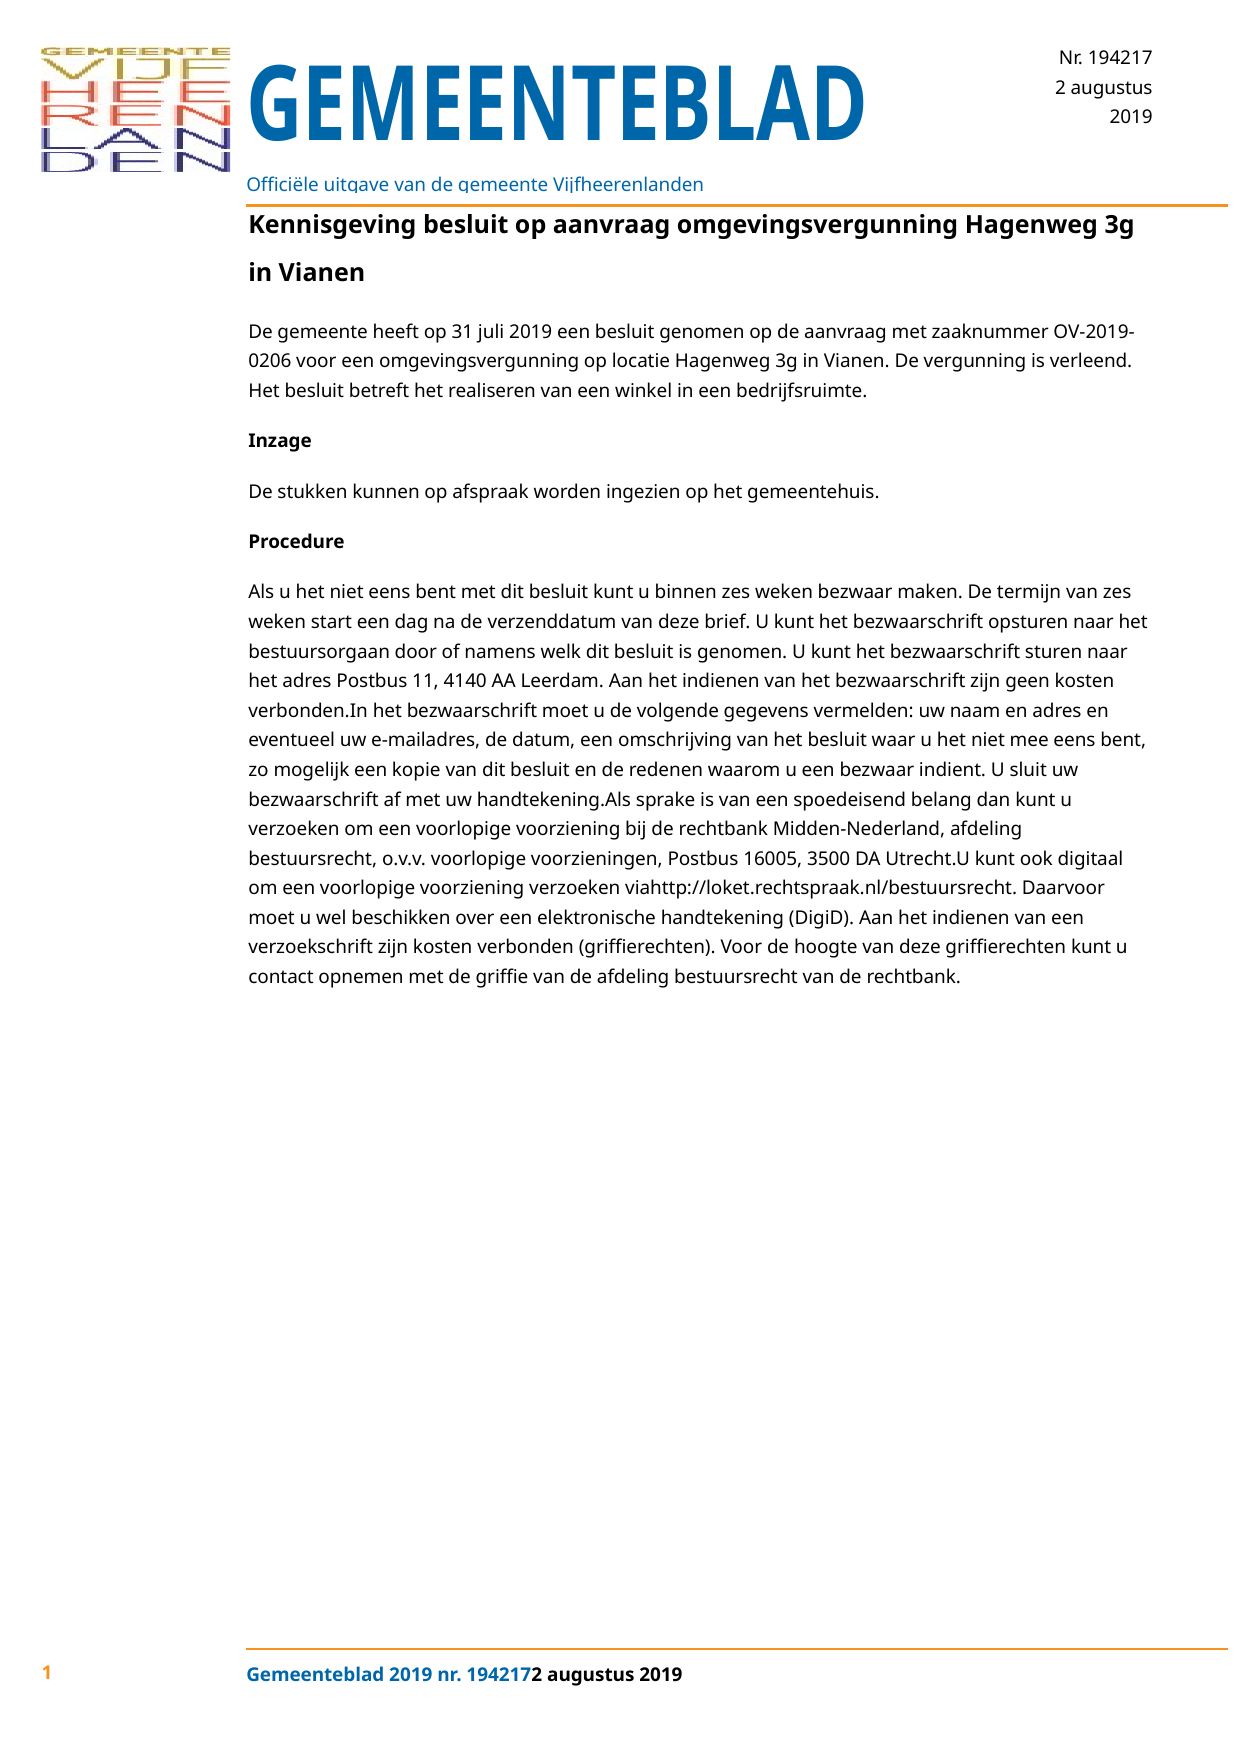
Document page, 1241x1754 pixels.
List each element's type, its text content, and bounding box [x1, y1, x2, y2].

text Kennisgeving besluit op aanvraag omgevingsvergunning Hagenweg 3g in Vianen [248, 207, 1152, 288]
text Als u het niet eens bent met dit besluit kunt u binnen zes weken bezwaar maken. De termijn van zes weken start een dag na de verzenddatum van deze brief. U kunt het bezwaarschrift opsturen naar het bestuursorgaan door of namens welk dit besluit is genomen. U kunt het bezwaarschrift sturen naar het adres Postbus 11, 4140 AA Leerdam. Aan het indienen van het bezwaarschrift zijn geen kosten verbonden.In het bezwaarschrift moet u de volgende gegevens vermelden: uw naam en adres en eventueel uw e-mailadres, de datum, een omschrijving van het besluit waar u het niet mee eens bent, zo mogelijk een kopie van dit besluit en de redenen waarom u een bezwaar indient. U sluit uw bezwaarschrift af met uw handtekening.Als sprake is van een spoedeisend belang dan kunt u verzoeken om een voorlopige voorziening bij de rechtbank Midden-Nederland, afdeling bestuursrecht, o.v.v. voorlopige voorzieningen, Postbus 16005, 3500 DA Utrecht.U kunt ook digitaal om een voorlopige voorziening verzoeken viahttp://loket.rechtspraak.nl/bestuursrecht. Daarvoor moet u wel beschikken over een elektronische handtekening (DigiD). Aan het indienen van een verzoekschrift zijn kosten verbonden (griffierechten). Voor de hoogte van deze griffierechten kunt u contact opnemen met de griffie van de afdeling bestuursrecht van de rechtbank. [248, 579, 1152, 989]
text Inzage [248, 427, 1152, 453]
text Procedure [248, 528, 1152, 554]
picture [41, 47, 231, 172]
text De stukken kunnen op afspraak worden ingezien op het gemeentehuis. [248, 478, 1152, 504]
text De gemeente heeft op 31 juli 2019 een besluit genomen op de aanvraag met zaaknummer OV-2019-0206 voor een omgevingsvergunning op locatie Hagenweg 3g in Vianen. De vergunning is verleend. Het besluit betreft het realiseren van een winkel in een bedrijfsruimte. [248, 318, 1152, 403]
